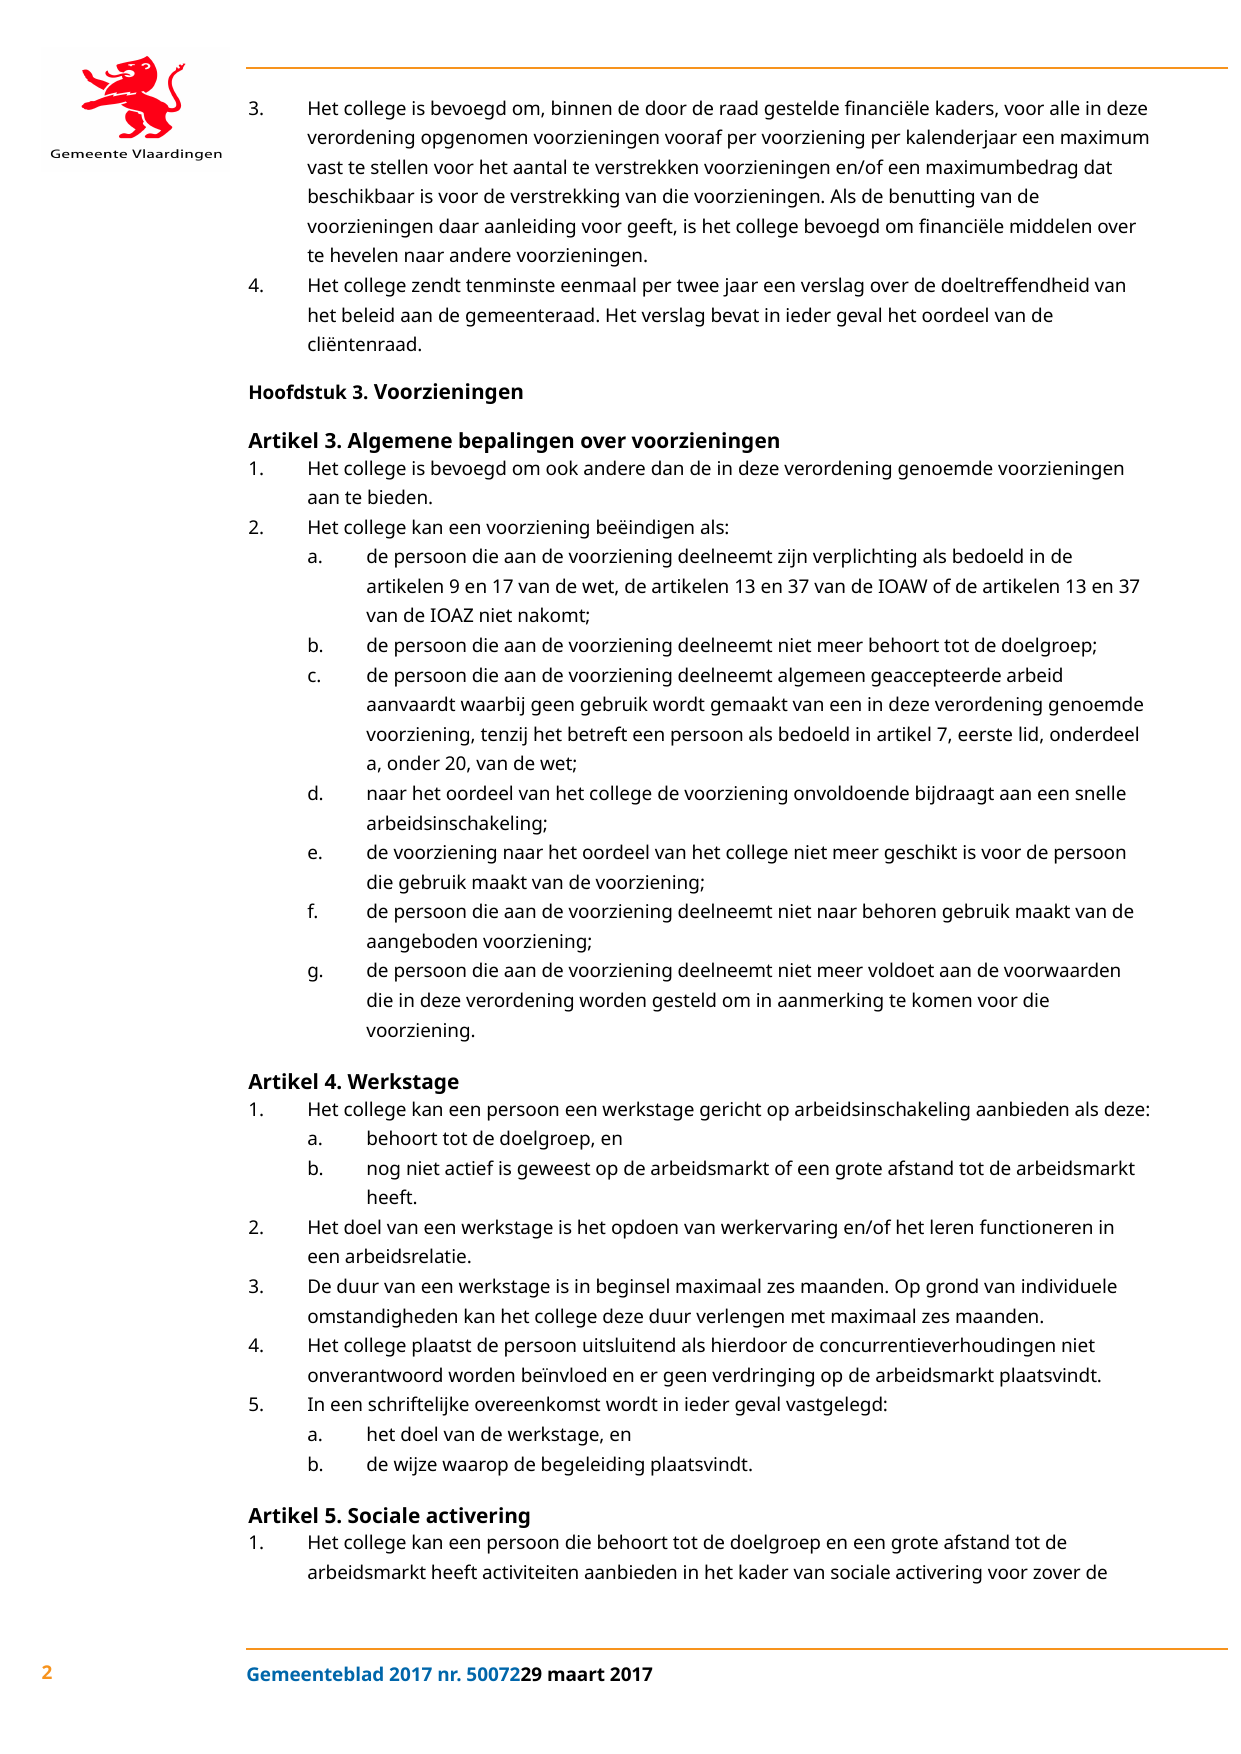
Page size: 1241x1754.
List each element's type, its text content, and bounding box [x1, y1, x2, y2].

text Artikel 3. Algemene bepalingen over voorzieningen [248, 426, 1152, 455]
list Het doel van een werkstage is het opdoen van werkervaring en/of het leren functioneren in een arbeidsrelatie. [248, 1214, 1152, 1269]
list behoort tot de doelgroep, en [307, 1125, 1152, 1151]
list de voorziening naar het oordeel van het college niet meer geschikt is voor de persoon die gebruik maakt van de voorziening; [307, 839, 1152, 895]
list de persoon die aan de voorziening deelneemt niet naar behoren gebruik maakt van de aangeboden voorziening; [307, 898, 1152, 954]
list Het college kan een persoon een werkstage gericht op arbeidsinschakeling aanbieden als deze: [248, 1096, 1152, 1121]
list het doel van de werkstage, en [307, 1421, 1152, 1447]
list Het college is bevoegd om ook andere dan de in deze verordening genoemde voorzieningen aan te bieden. [248, 455, 1152, 510]
list De duur van een werkstage is in beginsel maximaal zes maanden. Op grond van individuele omstandigheden kan het college deze duur verlengen met maximaal zes maanden. [248, 1273, 1152, 1328]
list de persoon die aan de voorziening deelneemt niet meer behoort tot de doelgroep; [307, 632, 1152, 658]
list nog niet actief is geweest op de arbeidsmarkt of een grote afstand tot de arbeidsmarkt heeft. [307, 1155, 1152, 1210]
list Het college kan een persoon die behoort tot de doelgroep en een grote afstand tot de arbeidsmarkt heeft activiteiten aanbieden in het kader van sociale activering voor zover de [248, 1529, 1152, 1585]
list de wijze waarop de begeleiding plaatsvindt. [307, 1451, 1152, 1476]
text Artikel 5. Sociale activering [248, 1501, 1152, 1529]
list In een schriftelijke overeenkomst wordt in ieder geval vastgelegd: [248, 1392, 1152, 1417]
list Het college plaatst de persoon uitsluitend als hierdoor de concurrentieverhoudingen niet onverantwoord worden beïnvloed en er geen verdringing op de arbeidsmarkt plaatsvindt. [248, 1332, 1152, 1388]
list de persoon die aan de voorziening deelneemt algemeen geaccepteerde arbeid aanvaardt waarbij geen gebruik wordt gemaakt van een in deze verordening genoemde voorziening, tenzij het betreft een persoon als bedoeld in artikel 7, eerste lid, onderdeel a, onder 20, van de wet; [307, 662, 1152, 776]
picture [41, 47, 231, 172]
list Het college zendt tenminste eenmaal per twee jaar een verslag over de doeltreffendheid van het beleid aan de gemeenteraad. Het verslag bevat in ieder geval het oordeel van de cliëntenraad. [248, 272, 1152, 357]
list de persoon die aan de voorziening deelneemt zijn verplichting als bedoeld in de artikelen 9 en 17 van de wet, de artikelen 13 en 37 van de IOAW of de artikelen 13 en 37 van de IOAZ niet nakomt; [307, 543, 1152, 628]
list naar het oordeel van het college de voorziening onvoldoende bijdraagt aan een snelle arbeidsinschakeling; [307, 780, 1152, 836]
text Artikel 4. Werkstage [248, 1067, 1152, 1096]
list de persoon die aan de voorziening deelneemt niet meer voldoet aan de voorwaarden die in deze verordening worden gesteld om in aanmerking te komen voor die voorziening. [307, 958, 1152, 1043]
list Het college kan een voorziening beëindigen als: [248, 514, 1152, 540]
list Het college is bevoegd om, binnen de door de raad gestelde financiële kaders, voor alle in deze verordening opgenomen voorzieningen vooraf per voorziening per kalenderjaar een maximum vast te stellen voor het aantal te verstrekken voorzieningen en/of een maximumbedrag dat beschikbaar is voor de verstrekking van die voorzieningen. Als de benutting van de voorzieningen daar aanleiding voor geeft, is het college bevoegd om financiële middelen over te hevelen naar andere voorzieningen. [248, 95, 1152, 268]
text Hoofdstuk 3. Voorzieningen [248, 377, 1152, 406]
